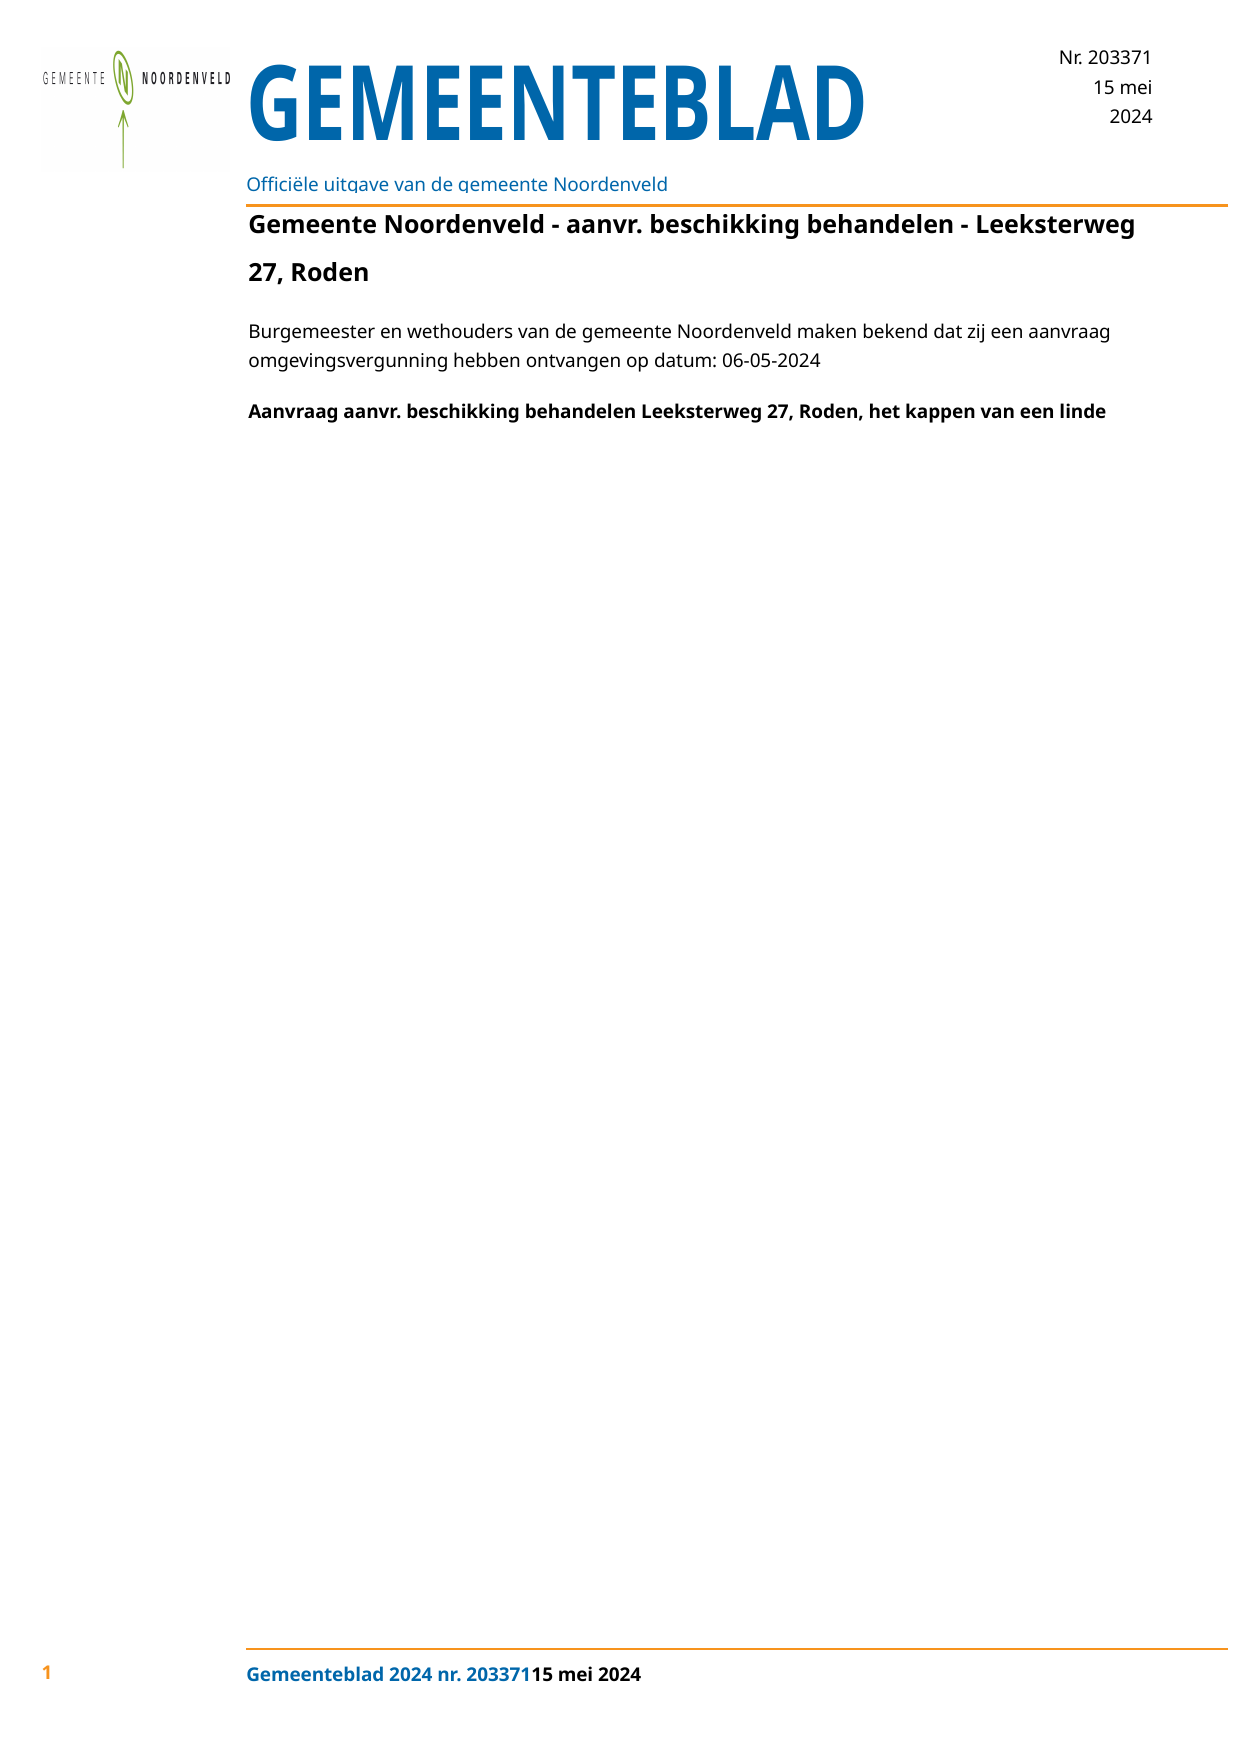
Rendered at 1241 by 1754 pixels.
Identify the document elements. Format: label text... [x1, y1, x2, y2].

text Gemeente Noordenveld - aanvr. beschikking behandelen - Leeksterweg 27, Roden [248, 207, 1152, 288]
text Burgemeester en wethouders van de gemeente Noordenveld maken bekend dat zij een aanvraag omgevingsvergunning hebben ontvangen op datum: 06-05-2024 [248, 318, 1152, 373]
picture [41, 47, 231, 172]
text Aanvraag aanvr. beschikking behandelen Leeksterweg 27, Roden, het kappen van een linde [248, 398, 1152, 424]
